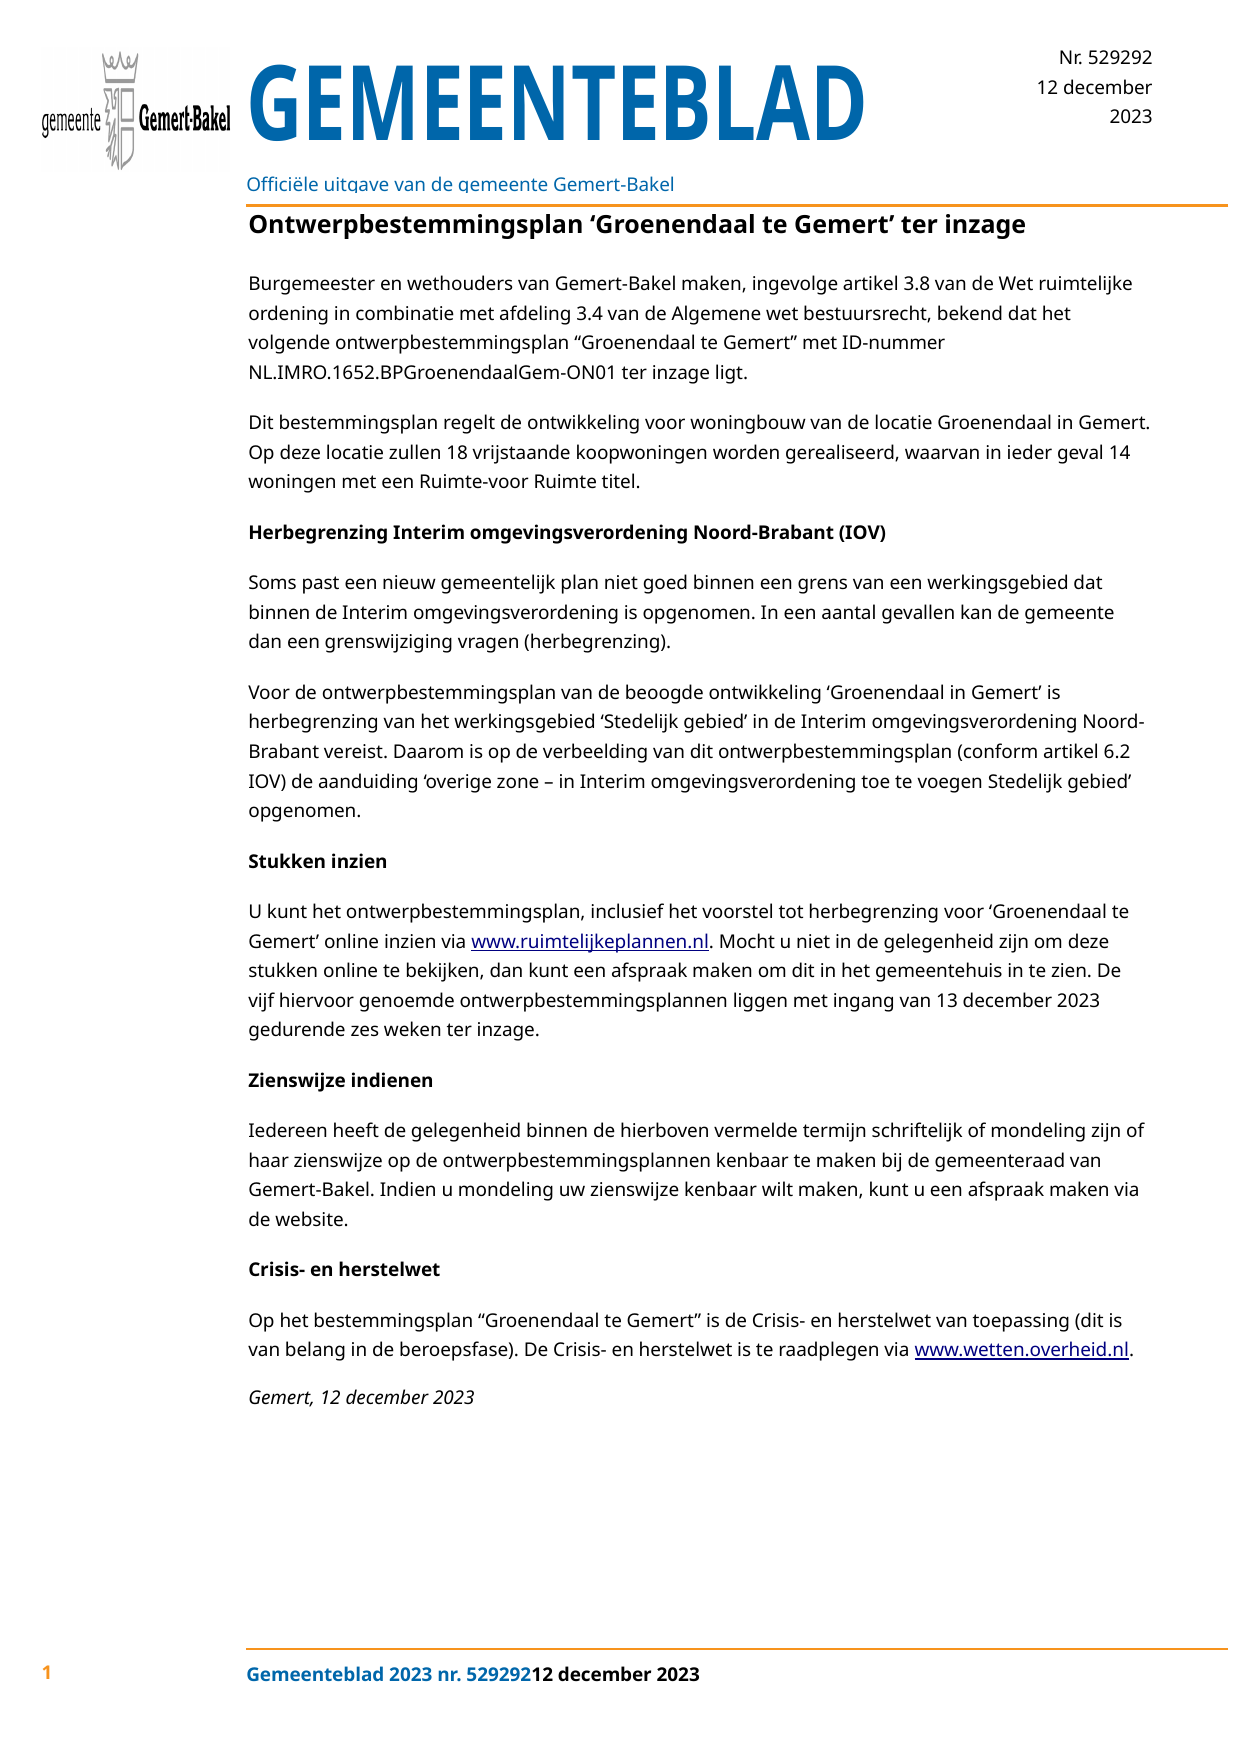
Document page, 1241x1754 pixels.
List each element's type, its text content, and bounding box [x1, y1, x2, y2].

text Op het bestemmingsplan “Groenendaal te Gemert” is de Crisis- en herstelwet van toepassing (dit is van belang in de beroepsfase). De Crisis- en herstelwet is te raadplegen via www.wetten.overheid.nl. [248, 1307, 1152, 1362]
text Burgemeester en wethouders van Gemert-Bakel maken, ingevolge artikel 3.8 van de Wet ruimtelijke ordening in combinatie met afdeling 3.4 van de Algemene wet bestuursrecht, bekend dat het volgende ontwerpbestemmingsplan “Groenendaal te Gemert” met ID-nummer NL.IMRO.1652.BPGroenendaalGem-ON01 ter inzage ligt. [248, 270, 1152, 385]
text Stukken inzien [248, 848, 1152, 873]
text Voor de ontwerpbestemmingsplan van de beoogde ontwikkeling ‘Groenendaal in Gemert’ is herbegrenzing van het werkingsgebied ‘Stedelijk gebied’ in de Interim omgevingsverordening Noord-Brabant vereist. Daarom is op de verbeelding van dit ontwerpbestemmingsplan (conform artikel 6.2 IOV) de aanduiding ‘overige zone – in Interim omgevingsverordening toe te voegen Stedelijk gebied’ opgenomen. [248, 679, 1152, 823]
text Zienswijze indienen [248, 1067, 1152, 1093]
text Iedereen heeft de gelegenheid binnen de hierboven vermelde termijn schriftelijk of mondeling zijn of haar zienswijze op de ontwerpbestemmingsplannen kenbaar te maken bij de gemeenteraad van Gemert-Bakel. Indien u mondeling uw zienswijze kenbaar wilt maken, kunt u een afspraak maken via de website. [248, 1117, 1152, 1232]
text U kunt het ontwerpbestemmingsplan, inclusief het voorstel tot herbegrenzing voor ‘Groenendaal te Gemert’ online inzien via www.ruimtelijkeplannen.nl. Mocht u niet in de gelegenheid zijn om deze stukken online te bekijken, dan kunt een afspraak maken om dit in het gemeentehuis in te zien. De vijf hiervoor genoemde ontwerpbestemmingsplannen liggen met ingang van 13 december 2023 gedurende zes weken ter inzage. [248, 898, 1152, 1042]
text Gemert, 12 december 2023 [248, 1384, 1152, 1410]
text Soms past een nieuw gemeentelijk plan niet goed binnen een grens van een werkingsgebied dat binnen de Interim omgevingsverordening is opgenomen. In een aantal gevallen kan de gemeente dan een grenswijziging vragen (herbegrenzing). [248, 569, 1152, 654]
text Herbegrenzing Interim omgevingsverordening Noord-Brabant (IOV) [248, 519, 1152, 545]
text Ontwerpbestemmingsplan ‘Groenendaal te Gemert’ ter inzage [248, 207, 1152, 241]
text Crisis- en herstelwet [248, 1257, 1152, 1282]
picture [41, 47, 231, 172]
text Dit bestemmingsplan regelt de ontwikkeling voor woningbouw van de locatie Groenendaal in Gemert. Op deze locatie zullen 18 vrijstaande koopwoningen worden gerealiseerd, waarvan in ieder geval 14 woningen met een Ruimte-voor Ruimte titel. [248, 409, 1152, 494]
